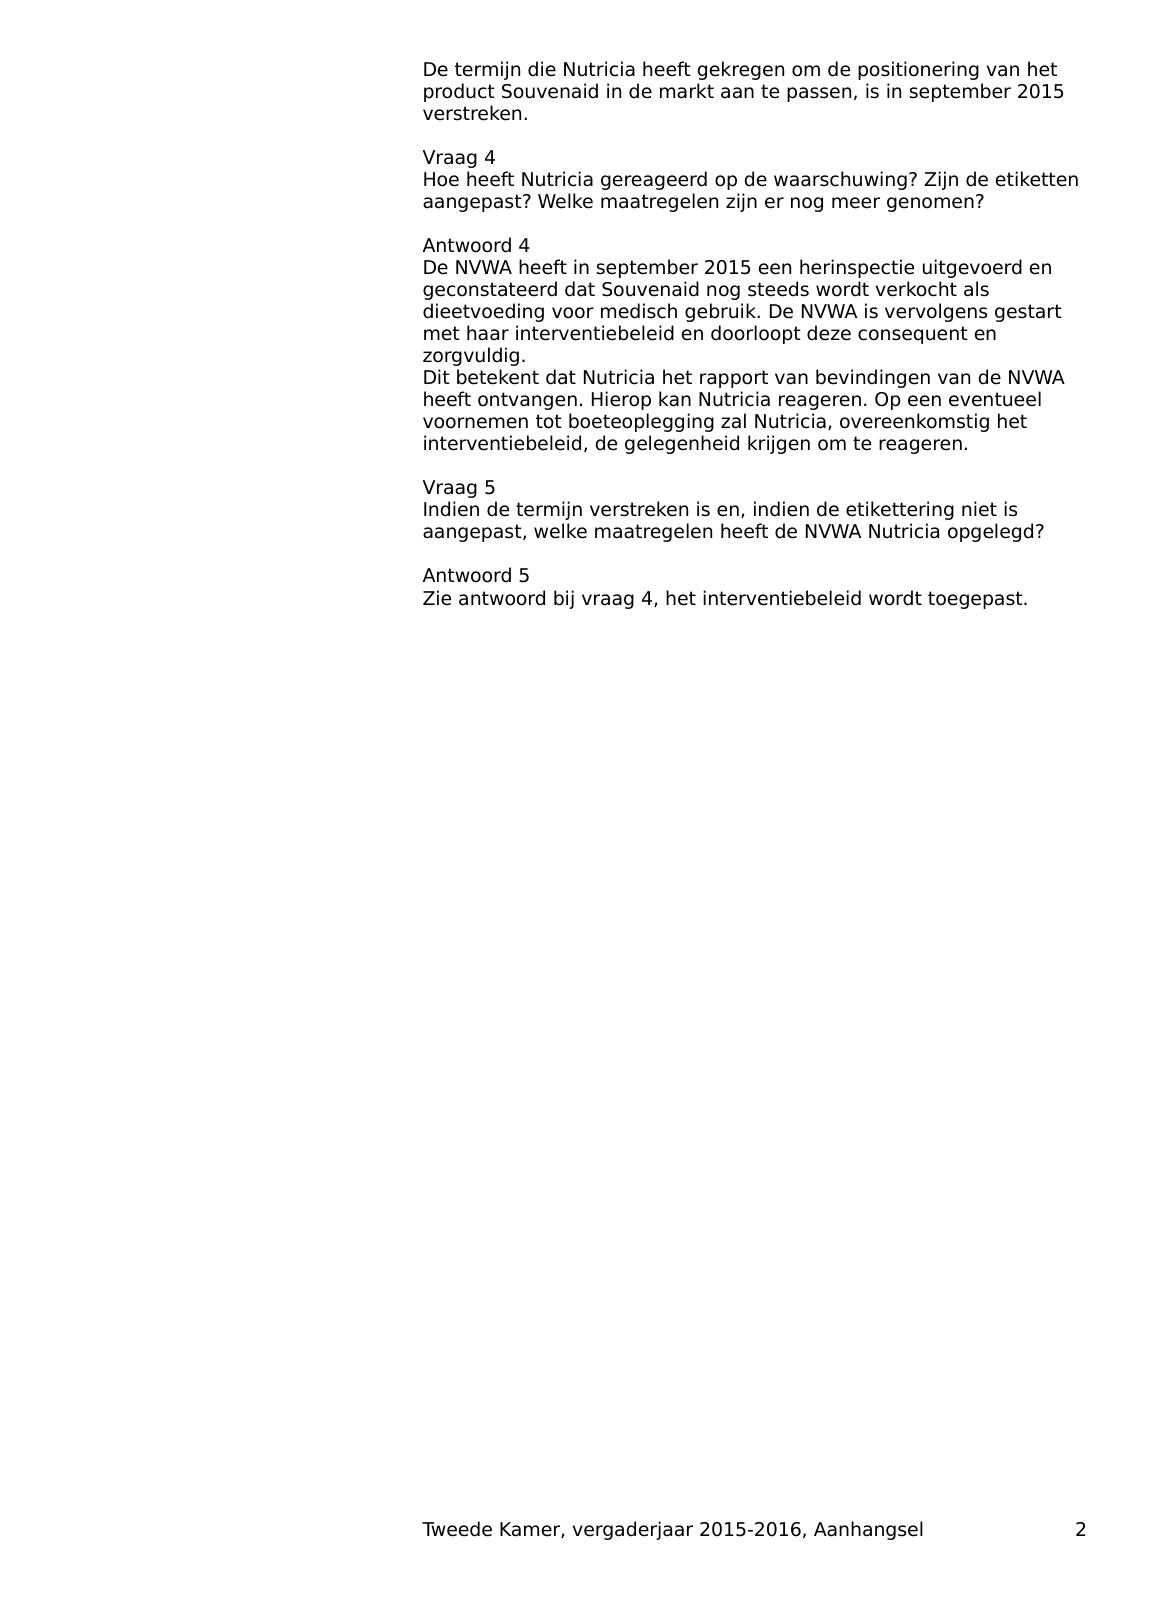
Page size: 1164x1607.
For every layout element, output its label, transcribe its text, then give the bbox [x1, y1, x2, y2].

text Hoe heeft Nutricia gereageerd op de waarschuwing? Zijn de etiketten aangepast? Welke maatregelen zijn er nog meer genomen? [422, 169, 1087, 213]
text Dit betekent dat Nutricia het rapport van bevindingen van de NVWA heeft ontvangen. Hierop kan Nutricia reageren. Op een eventueel voornemen tot boeteoplegging zal Nutricia, overeenkomstig het interventiebeleid, de gelegenheid krijgen om te reageren. [422, 367, 1087, 455]
text Vraag 4 [422, 147, 1087, 169]
text De termijn die Nutricia heeft gekregen om de positionering van het product Souvenaid in de markt aan te passen, is in september 2015 verstreken. [422, 59, 1087, 125]
text Zie antwoord bij vraag 4, het interventiebeleid wordt toegepast. [422, 587, 1087, 609]
text Indien de termijn verstreken is en, indien de etikettering niet is aangepast, welke maatregelen heeft de NVWA Nutricia opgelegd? [422, 499, 1087, 543]
text Vraag 5 [422, 477, 1087, 499]
text Antwoord 4 [422, 235, 1087, 257]
text Antwoord 5 [422, 565, 1087, 587]
text De NVWA heeft in september 2015 een herinspectie uitgevoerd en geconstateerd dat Souvenaid nog steeds wordt verkocht als dieetvoeding voor medisch gebruik. De NVWA is vervolgens gestart met haar interventiebeleid en doorloopt deze consequent en zorgvuldig. [422, 257, 1087, 367]
